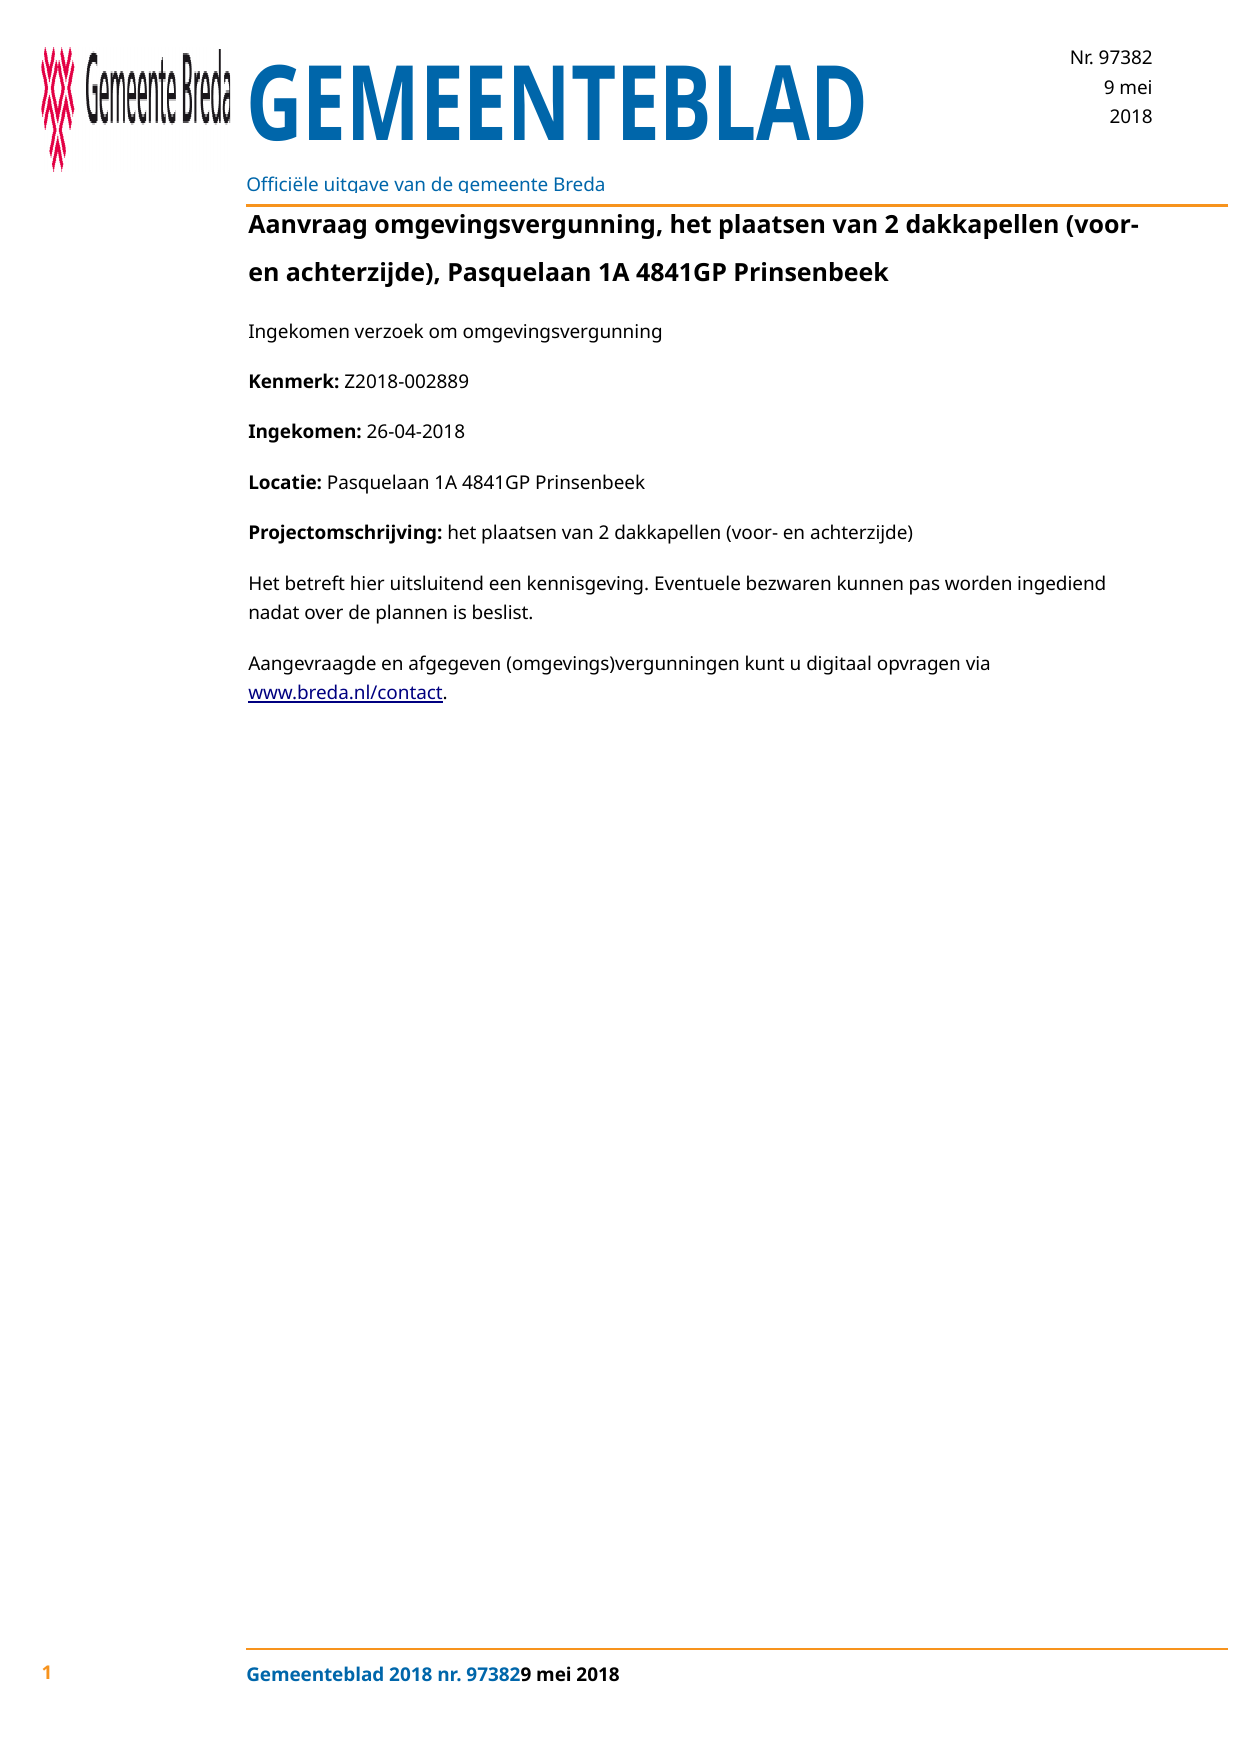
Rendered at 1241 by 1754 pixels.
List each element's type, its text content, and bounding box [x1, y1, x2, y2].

text Locatie: Pasquelaan 1A 4841GP Prinsenbeek [248, 469, 1152, 495]
text Aangevraagde en afgegeven (omgevings)vergunningen kunt u digitaal opvragen via www.breda.nl/contact. [248, 650, 1152, 705]
text Het betreft hier uitsluitend een kennisgeving. Eventuele bezwaren kunnen pas worden ingediend nadat over de plannen is beslist. [248, 570, 1152, 625]
text Ingekomen verzoek om omgevingsvergunning [248, 318, 1152, 344]
text Projectomschrijving: het plaatsen van 2 dakkapellen (voor- en achterzijde) [248, 519, 1152, 545]
text Ingekomen: 26-04-2018 [248, 419, 1152, 444]
picture [41, 47, 231, 172]
text Kenmerk: Z2018-002889 [248, 368, 1152, 394]
text Aanvraag omgevingsvergunning, het plaatsen van 2 dakkapellen (voor- en achterzijde), Pasquelaan 1A 4841GP Prinsenbeek [248, 207, 1152, 288]
